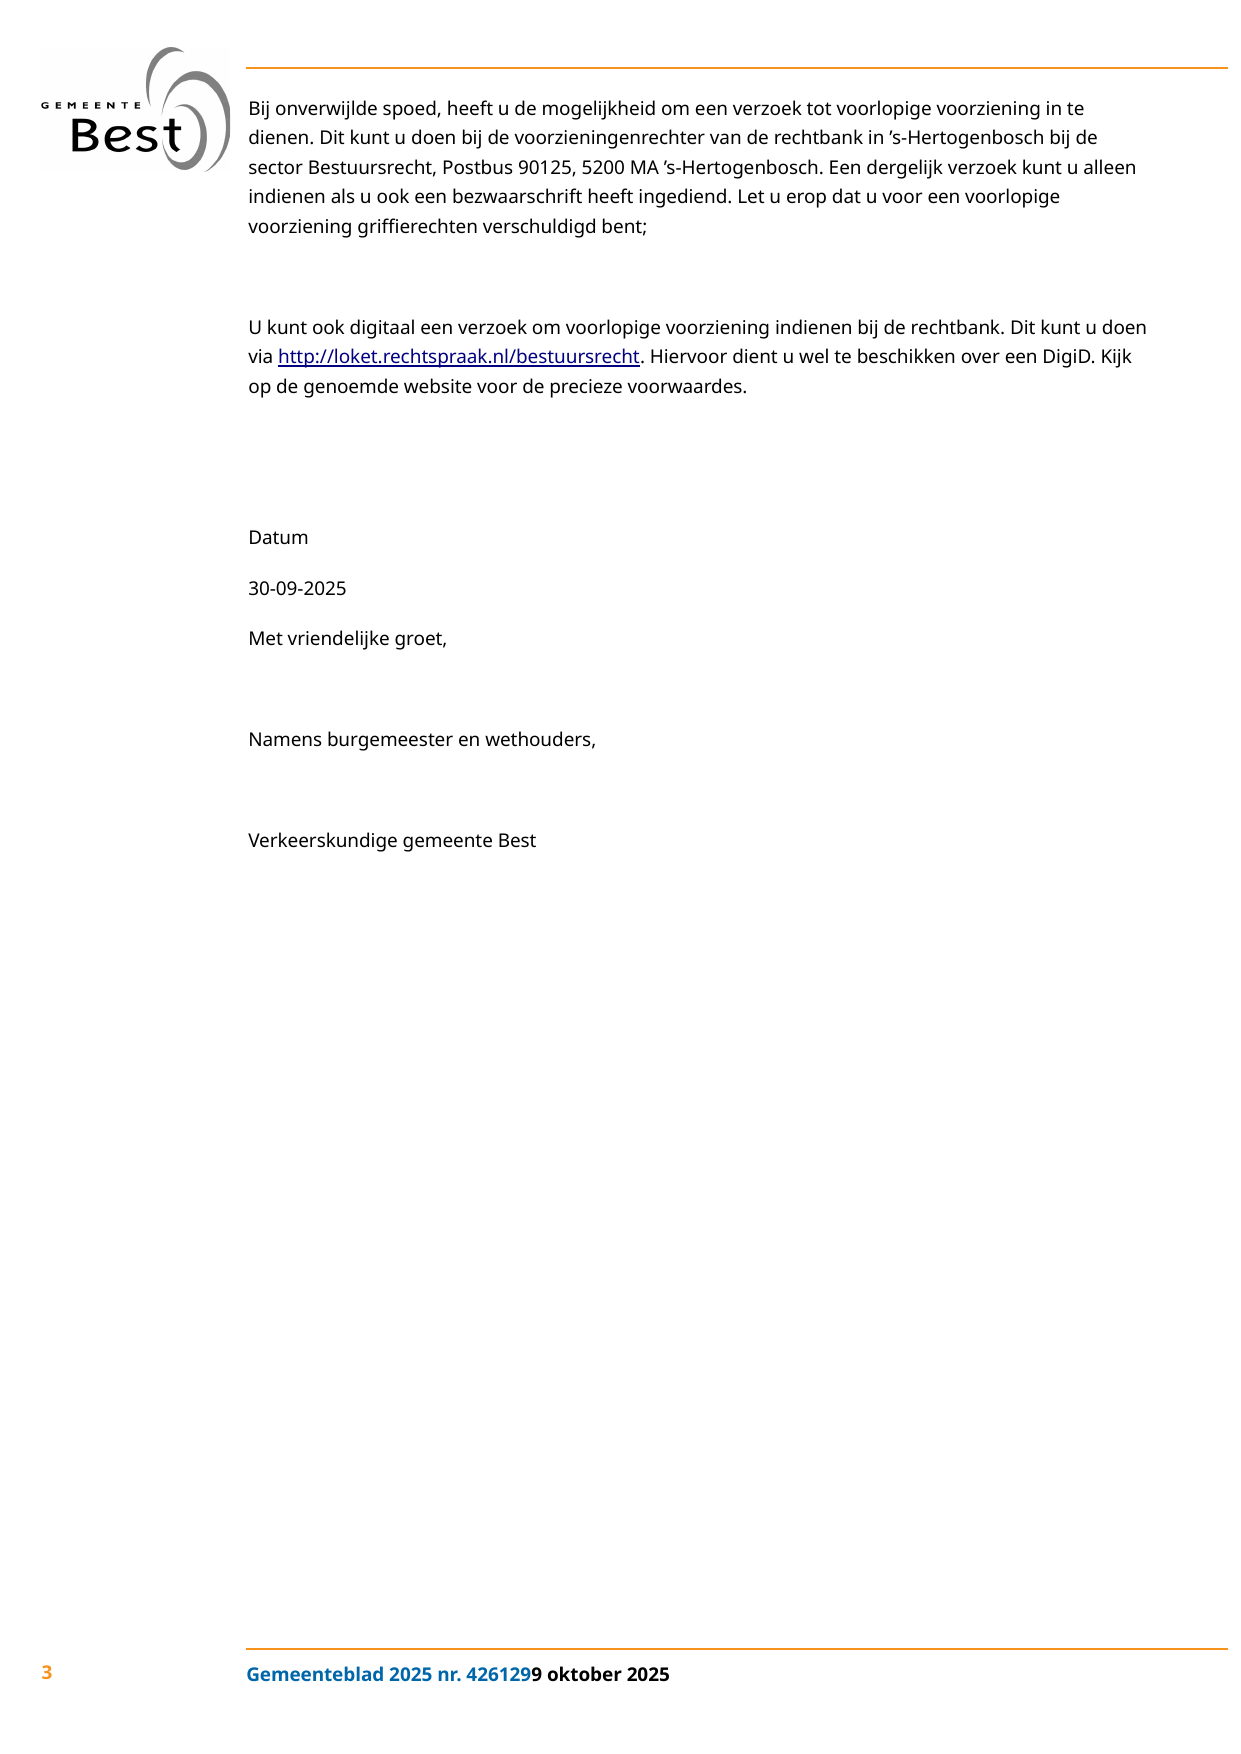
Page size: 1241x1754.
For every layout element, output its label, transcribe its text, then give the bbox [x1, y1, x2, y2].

text Namens burgemeester en wethouders, [248, 726, 1152, 752]
text U kunt ook digitaal een verzoek om voorlopige voorziening indienen bij de rechtbank. Dit kunt u doen via http://loket.rechtspraak.nl/bestuursrecht. Hiervoor dient u wel te beschikken over een DigiD. Kijk op de genoemde website voor de precieze voorwaardes. [248, 314, 1152, 399]
text Met vriendelijke groet, [248, 625, 1152, 651]
text 30-09-2025 [248, 575, 1152, 601]
text Datum [248, 524, 1152, 550]
text Bij onverwijlde spoed, heeft u de mogelijkheid om een verzoek tot voorlopige voorziening in te dienen. Dit kunt u doen bij de voorzieningenrechter van de rechtbank in ’s-Hertogenbosch bij de sector Bestuursrecht, Postbus 90125, 5200 MA ’s-Hertogenbosch. Een dergelijk verzoek kunt u alleen indienen als u ook een bezwaarschrift heeft ingediend. Let u erop dat u voor een voorlopige voorziening griffierechten verschuldigd bent; [248, 95, 1152, 239]
text Verkeerskundige gemeente Best [248, 827, 1152, 853]
picture [41, 47, 231, 172]
